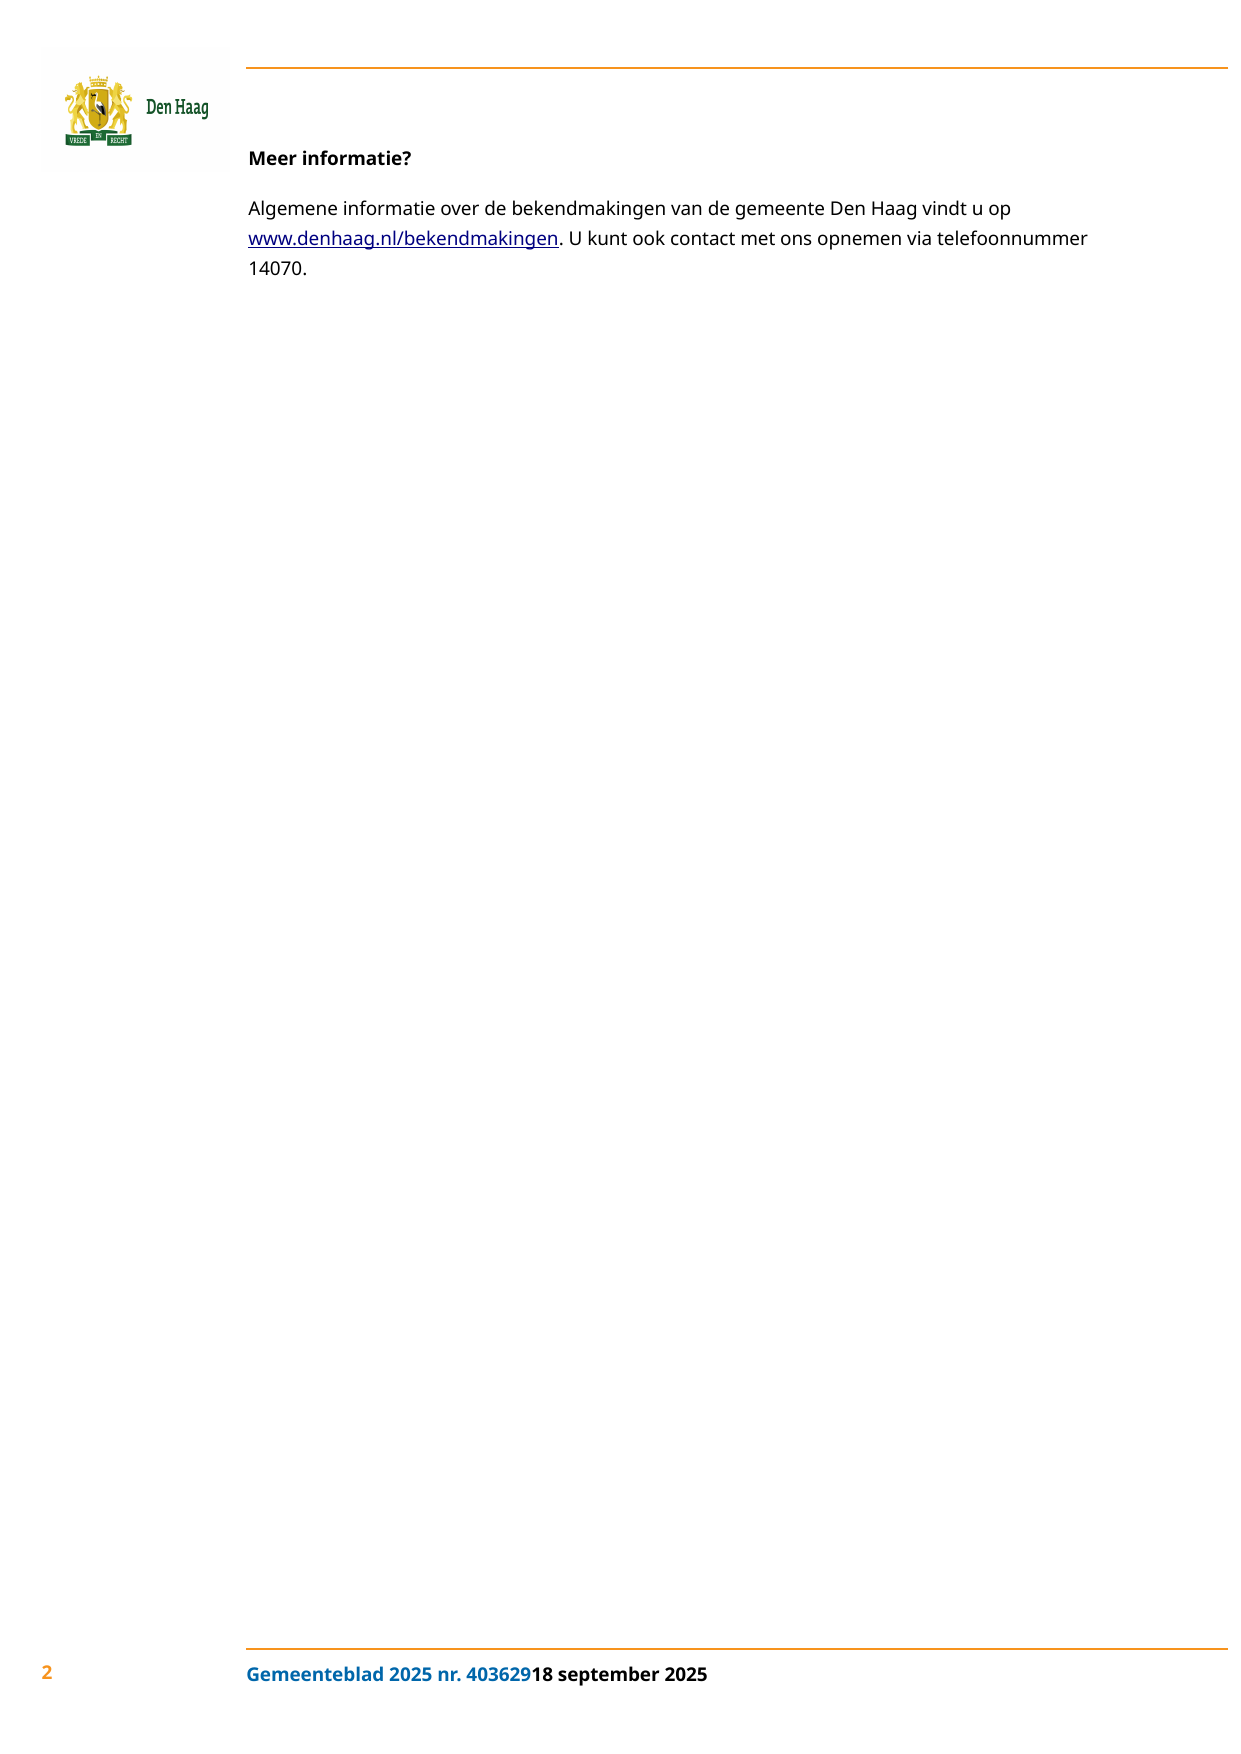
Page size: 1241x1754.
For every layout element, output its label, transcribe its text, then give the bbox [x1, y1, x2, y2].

text Meer informatie? [248, 145, 1152, 171]
picture [41, 47, 231, 172]
text Algemene informatie over de bekendmakingen van de gemeente Den Haag vindt u op www.denhaag.nl/bekendmakingen. U kunt ook contact met ons opnemen via telefoonnummer 14070. [248, 196, 1152, 281]
